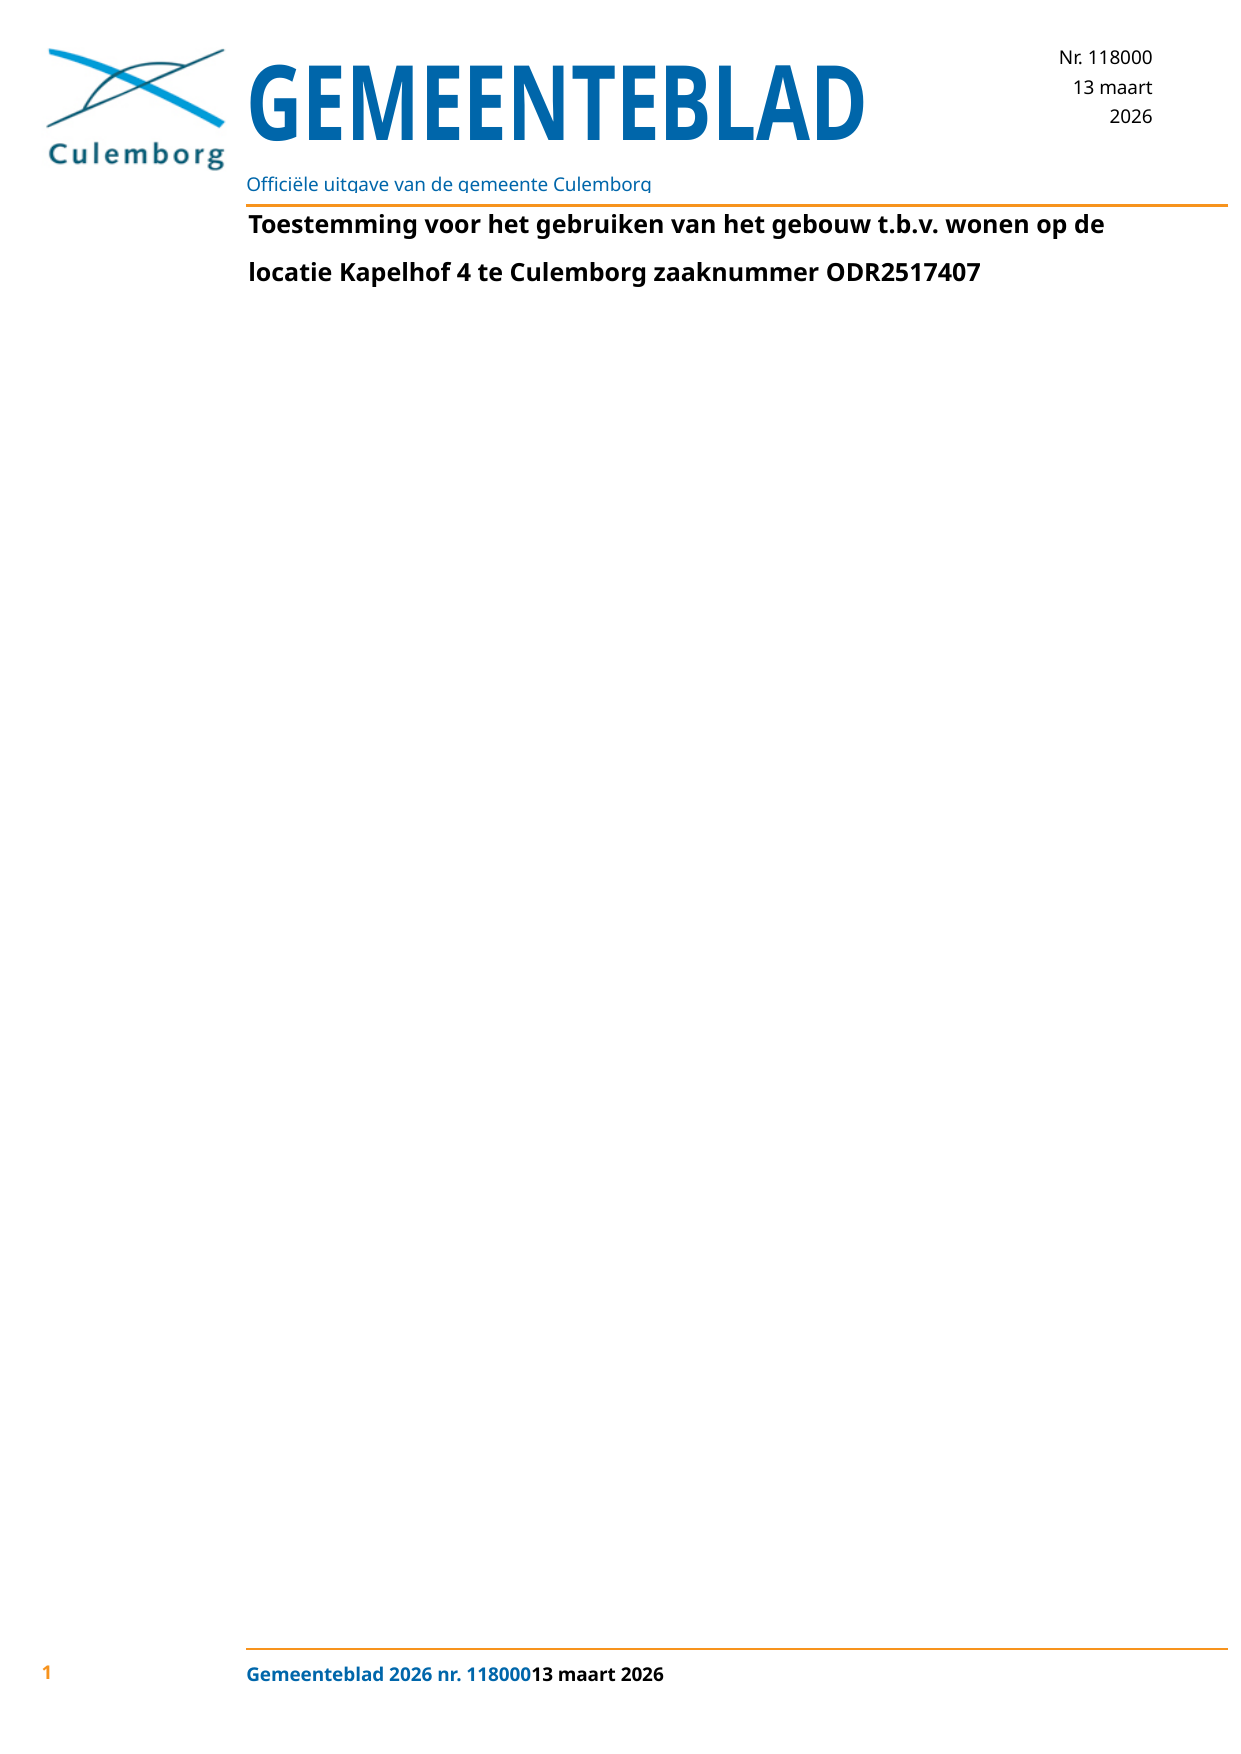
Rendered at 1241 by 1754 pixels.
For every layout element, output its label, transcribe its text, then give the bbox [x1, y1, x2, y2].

text Toestemming voor het gebruiken van het gebouw t.b.v. wonen op de locatie Kapelhof 4 te Culemborg zaaknummer ODR2517407 [248, 207, 1152, 288]
picture [41, 47, 231, 172]
